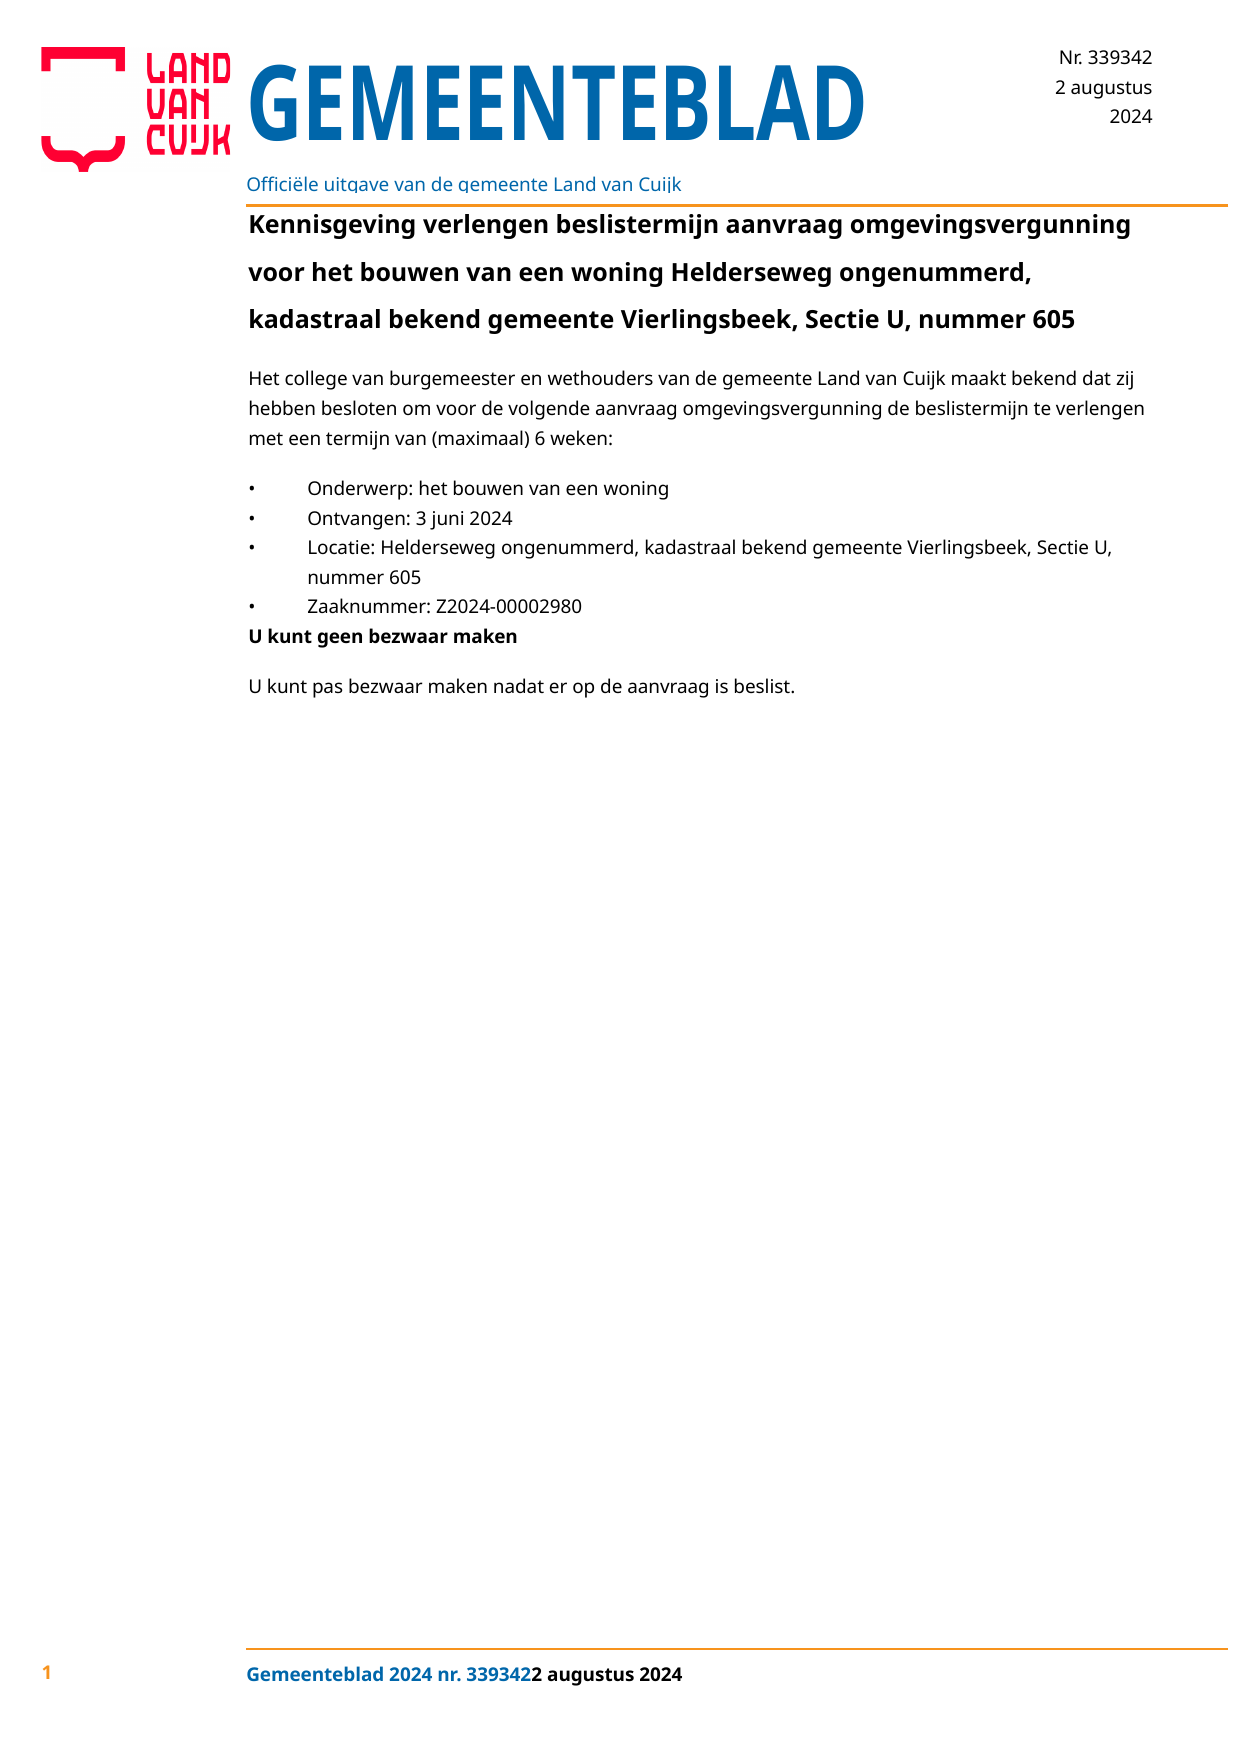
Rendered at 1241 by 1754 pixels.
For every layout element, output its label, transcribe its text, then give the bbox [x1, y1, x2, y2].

list Locatie: Helderseweg ongenummerd, kadastraal bekend gemeente Vierlingsbeek, Sectie U, nummer 605 [248, 534, 1152, 589]
text U kunt geen bezwaar maken [248, 623, 1152, 649]
list Onderwerp: het bouwen van een woning [248, 475, 1152, 501]
text U kunt pas bezwaar maken nadat er op de aanvraag is beslist. [248, 673, 1152, 699]
text Kennisgeving verlengen beslistermijn aanvraag omgevingsvergunning voor het bouwen van een woning Helderseweg ongenummerd, kadastraal bekend gemeente Vierlingsbeek, Sectie U, nummer 605 [248, 207, 1152, 336]
text Het college van burgemeester en wethouders van de gemeente Land van Cuijk maakt bekend dat zij hebben besloten om voor de volgende aanvraag omgevingsvergunning de beslistermijn te verlengen met een termijn van (maximaal) 6 weken: [248, 366, 1152, 450]
picture [41, 47, 231, 172]
list Zaaknummer: Z2024-00002980 [248, 593, 1152, 619]
list Ontvangen: 3 juni 2024 [248, 505, 1152, 530]
